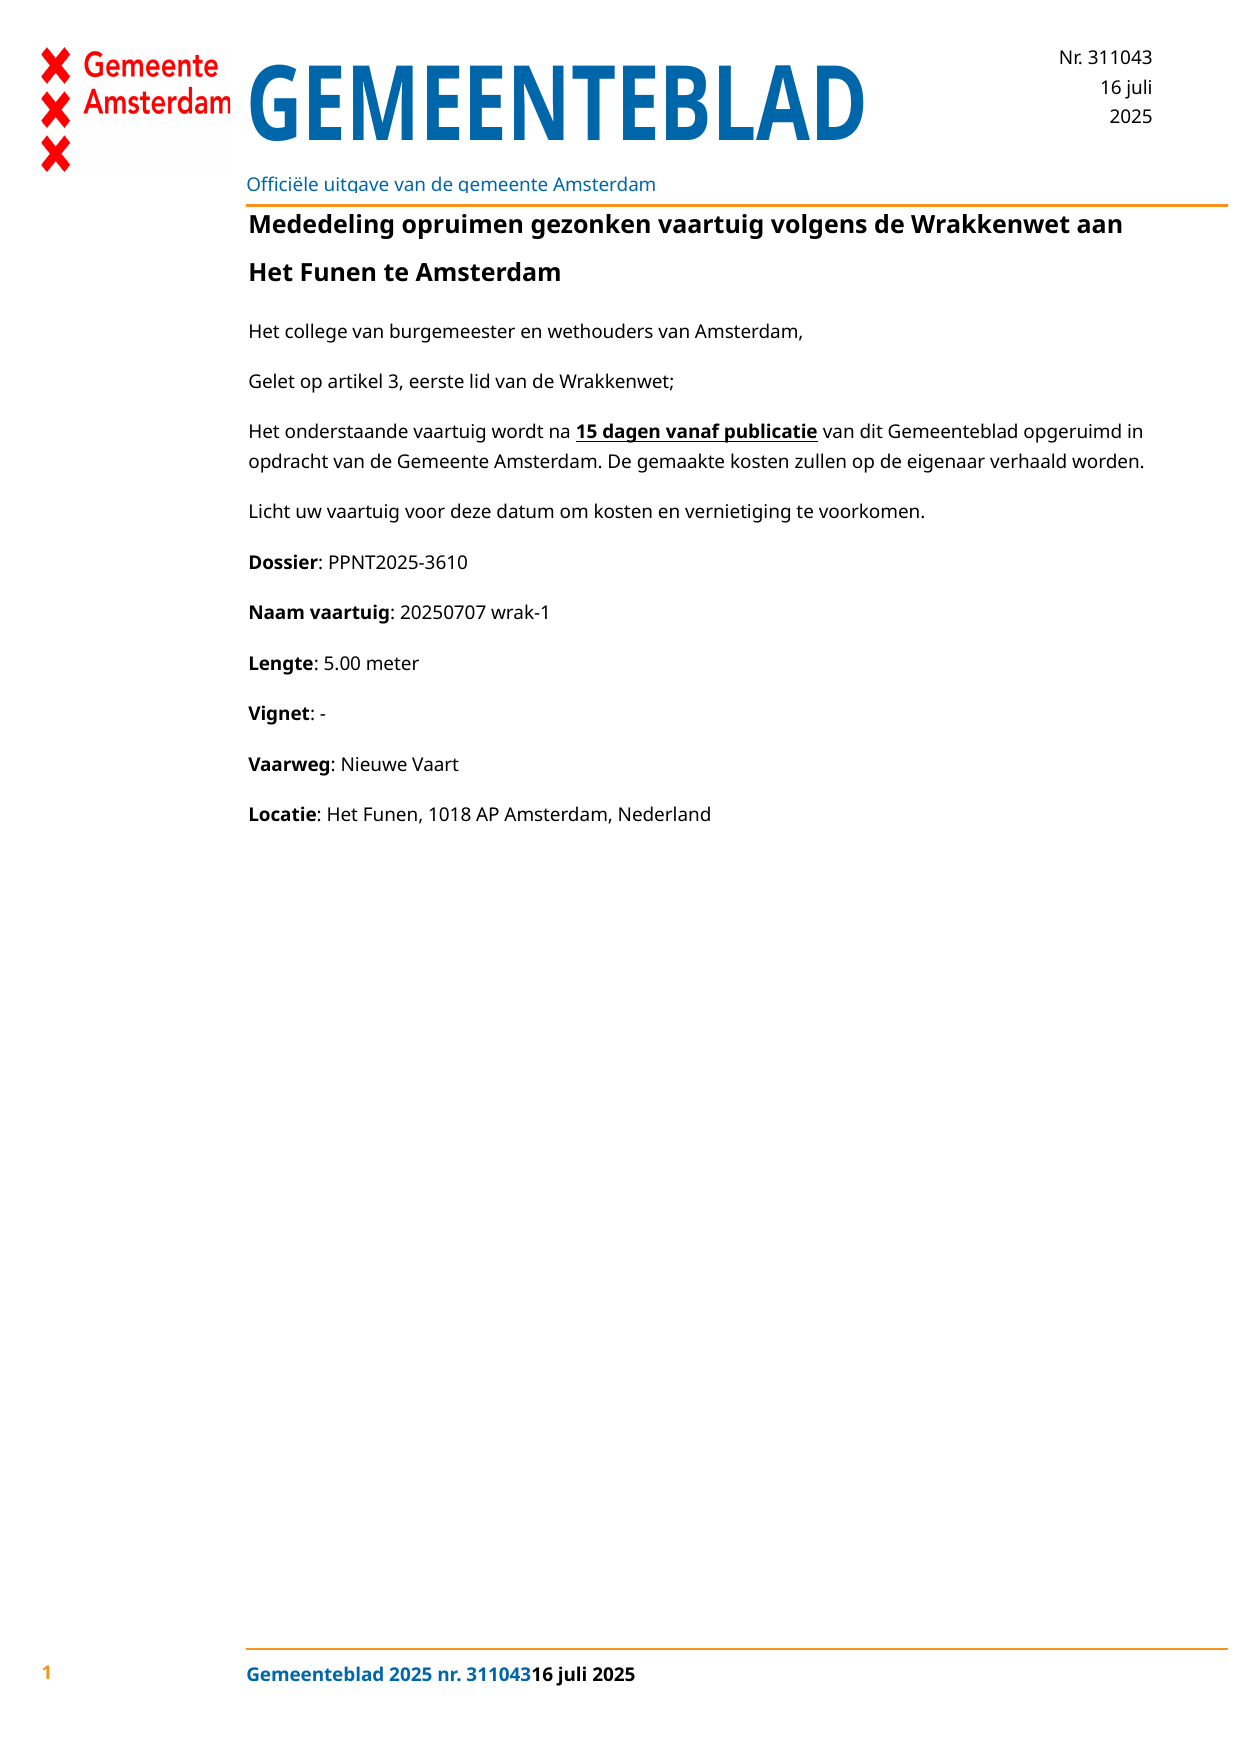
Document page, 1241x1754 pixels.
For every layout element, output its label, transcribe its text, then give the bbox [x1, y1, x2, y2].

text Mededeling opruimen gezonken vaartuig volgens de Wrakkenwet aan Het Funen te Amsterdam [248, 207, 1152, 288]
text Dossier: PPNT2025-3610 [248, 549, 1152, 575]
text Lengte: 5.00 meter [248, 650, 1152, 676]
text Locatie: Het Funen, 1018 AP Amsterdam, Nederland [248, 801, 1152, 827]
text Vignet: - [248, 700, 1152, 726]
text Het onderstaande vaartuig wordt na 15 dagen vanaf publicatie van dit Gemeenteblad opgeruimd in opdracht van de Gemeente Amsterdam. De gemaakte kosten zullen op de eigenaar verhaald worden. [248, 419, 1152, 474]
text Licht uw vaartuig voor deze datum om kosten en vernietiging te voorkomen. [248, 499, 1152, 524]
text Naam vaartuig: 20250707 wrak-1 [248, 599, 1152, 625]
text Het college van burgemeester en wethouders van Amsterdam, [248, 318, 1152, 344]
text Vaarweg: Nieuwe Vaart [248, 751, 1152, 777]
picture [41, 47, 231, 172]
text Gelet op artikel 3, eerste lid van de Wrakkenwet; [248, 368, 1152, 394]
